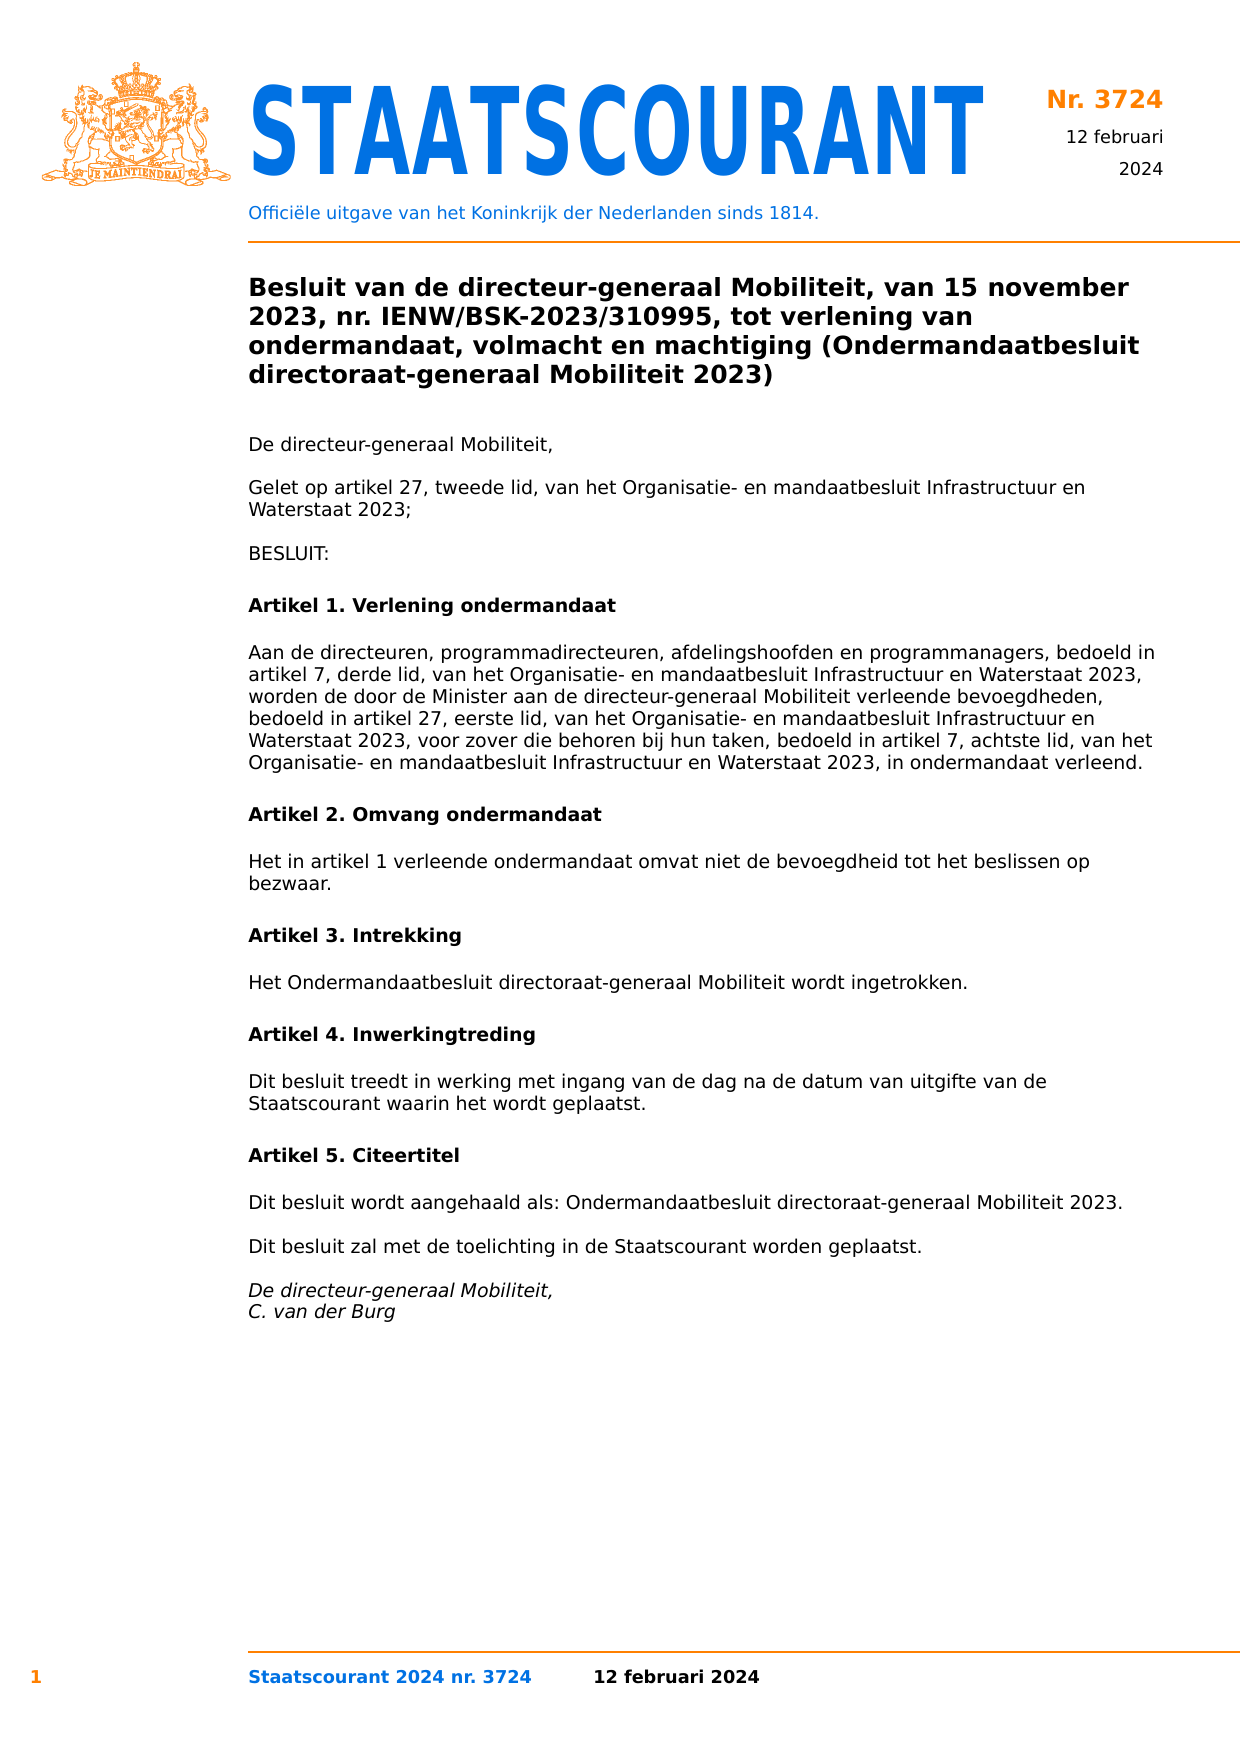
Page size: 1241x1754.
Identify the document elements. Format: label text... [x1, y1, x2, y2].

text Gelet op artikel 27, tweede lid, van het Organisatie- en mandaatbesluit Infrastructuur en Waterstaat 2023; [248, 477, 1163, 521]
table_cell 12 februari [998, 121, 1240, 153]
picture [41, 62, 231, 186]
text Dit besluit treedt in werking met ingang van de dag na de datum van uitgifte van de Staatscourant waarin het wordt geplaatst. [248, 1071, 1163, 1115]
text Het Ondermandaatbesluit directoraat-generaal Mobiliteit wordt ingetrokken. [248, 972, 1163, 994]
text Dit besluit zal met de toelichting in de Staatscourant worden geplaatst. [248, 1236, 1163, 1258]
text De directeur-generaal Mobiliteit, C. van der Burg [248, 1279, 1163, 1323]
table_cell Officiële uitgave van het Koninkrijk der Nederlanden sinds 1814. [248, 203, 1240, 241]
text Aan de directeuren, programmadirecteuren, afdelingshoofden en programmanagers, bedoeld in artikel 7, derde lid, van het Organisatie- en mandaatbesluit Infrastructuur en Waterstaat 2023, worden de door de Minister aan de directeur-generaal Mobiliteit verleende bevoegdheden, bedoeld in artikel 27, eerste lid, van het Organisatie- en mandaatbesluit Infrastructuur en Waterstaat 2023, voor zover die behoren bij hun taken, bedoeld in artikel 7, achtste lid, van het Organisatie- en mandaatbesluit Infrastructuur en Waterstaat 2023, in ondermandaat verleend. [248, 642, 1163, 774]
text Het in artikel 1 verleende ondermandaat omvat niet de bevoegdheid tot het beslissen op bezwaar. [248, 851, 1163, 895]
text Dit besluit wordt aangehaald als: Ondermandaatbesluit directoraat-generaal Mobiliteit 2023. [248, 1192, 1163, 1214]
text BESLUIT: [248, 543, 1163, 565]
table_cell 2024 [998, 153, 1240, 203]
table_header STAATSCOURANT [248, 62, 998, 203]
subtitle Artikel 3. Intrekking [248, 925, 1163, 947]
table_header [25, 62, 248, 241]
subtitle Artikel 4. Inwerkingtreding [248, 1024, 1163, 1046]
text De directeur-generaal Mobiliteit, [248, 433, 1163, 455]
table_header Nr. 3724 [998, 62, 1240, 121]
subtitle Artikel 5. Citeertitel [248, 1145, 1163, 1167]
subtitle Besluit van de directeur-generaal Mobiliteit, van 15 november 2023, nr. IENW/BSK-2023/310995, tot verlening van ondermandaat, volmacht en machtiging (Ondermandaatbesluit directoraat-generaal Mobiliteit 2023) [248, 273, 1163, 390]
subtitle Artikel 1. Verlening ondermandaat [248, 595, 1163, 617]
subtitle Artikel 2. Omvang ondermandaat [248, 804, 1163, 826]
